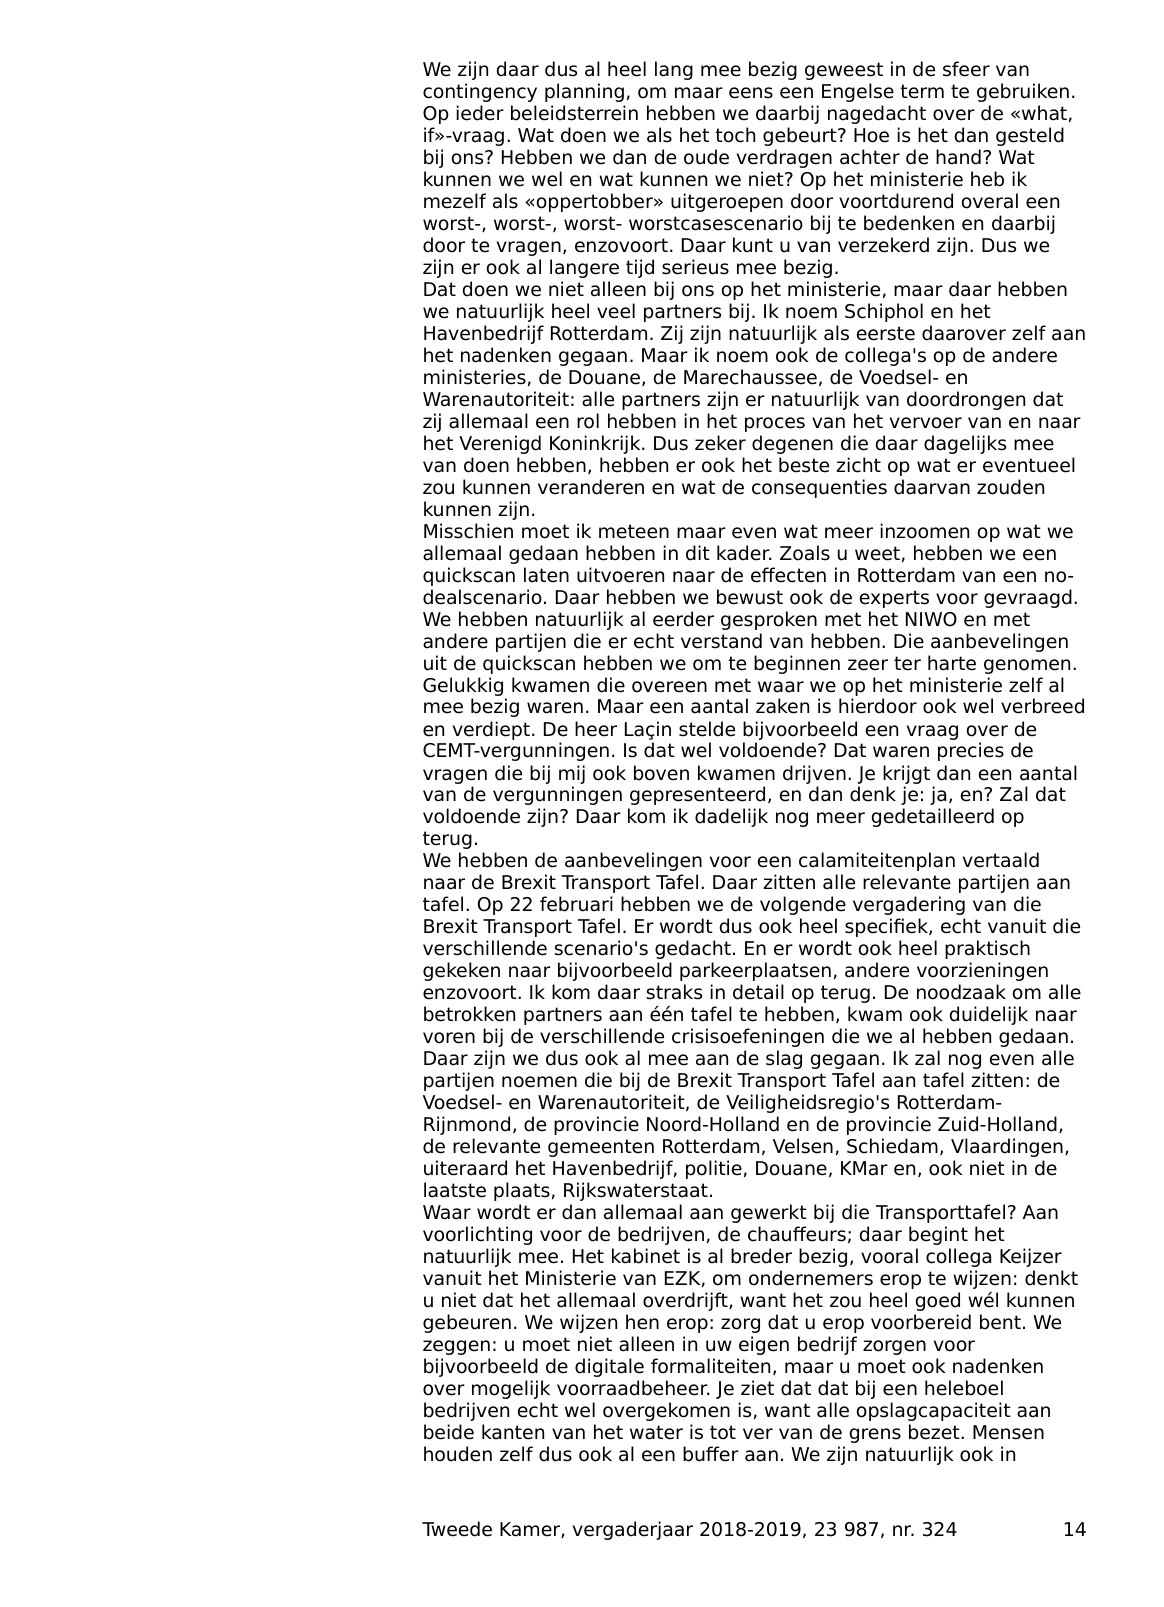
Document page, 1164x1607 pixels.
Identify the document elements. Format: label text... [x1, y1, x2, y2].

text We zijn daar dus al heel lang mee bezig geweest in de sfeer van contingency planning, om maar eens een Engelse term te gebruiken. Op ieder beleidsterrein hebben we daarbij nagedacht over de «what, if»-vraag. Wat doen we als het toch gebeurt? Hoe is het dan gesteld bij ons? Hebben we dan de oude verdragen achter de hand? Wat kunnen we wel en wat kunnen we niet? Op het ministerie heb ik mezelf als «oppertobber» uitgeroepen door voortdurend overal een worst-, worst-, worst- worstcasescenario bij te bedenken en daarbij door te vragen, enzovoort. Daar kunt u van verzekerd zijn. Dus we zijn er ook al langere tijd serieus mee bezig. [422, 59, 1087, 279]
text Waar wordt er dan allemaal aan gewerkt bij die Transporttafel? Aan voorlichting voor de bedrijven, de chauffeurs; daar begint het natuurlijk mee. Het kabinet is al breder bezig, vooral collega Keijzer vanuit het Ministerie van EZK, om ondernemers erop te wijzen: denkt u niet dat het allemaal overdrijft, want het zou heel goed wél kunnen gebeuren. We wijzen hen erop: zorg dat u erop voorbereid bent. We zeggen: u moet niet alleen in uw eigen bedrijf zorgen voor bijvoorbeeld de digitale formaliteiten, maar u moet ook nadenken over mogelijk voorraadbeheer. Je ziet dat dat bij een heleboel bedrijven echt wel overgekomen is, want alle opslagcapaciteit aan beide kanten van het water is tot ver van de grens bezet. Mensen houden zelf dus ook al een buffer aan. We zijn natuurlijk ook in [422, 1202, 1087, 1466]
text Dat doen we niet alleen bij ons op het ministerie, maar daar hebben we natuurlijk heel veel partners bij. Ik noem Schiphol en het Havenbedrijf Rotterdam. Zij zijn natuurlijk als eerste daarover zelf aan het nadenken gegaan. Maar ik noem ook de collega's op de andere ministeries, de Douane, de Marechaussee, de Voedsel- en Warenautoriteit: alle partners zijn er natuurlijk van doordrongen dat zij allemaal een rol hebben in het proces van het vervoer van en naar het Verenigd Koninkrijk. Dus zeker degenen die daar dagelijks mee van doen hebben, hebben er ook het beste zicht op wat er eventueel zou kunnen veranderen en wat de consequenties daarvan zouden kunnen zijn. [422, 279, 1087, 521]
text We hebben de aanbevelingen voor een calamiteitenplan vertaald naar de Brexit Transport Tafel. Daar zitten alle relevante partijen aan tafel. Op 22 februari hebben we de volgende vergadering van die Brexit Transport Tafel. Er wordt dus ook heel specifiek, echt vanuit die verschillende scenario's gedacht. En er wordt ook heel praktisch gekeken naar bijvoorbeeld parkeerplaatsen, andere voorzieningen enzovoort. Ik kom daar straks in detail op terug. De noodzaak om alle betrokken partners aan één tafel te hebben, kwam ook duidelijk naar voren bij de verschillende crisisoefeningen die we al hebben gedaan. Daar zijn we dus ook al mee aan de slag gegaan. Ik zal nog even alle partijen noemen die bij de Brexit Transport Tafel aan tafel zitten: de Voedsel- en Warenautoriteit, de Veiligheidsregio's Rotterdam-Rijnmond, de provincie Noord-Holland en de provincie Zuid-Holland, de relevante gemeenten Rotterdam, Velsen, Schiedam, Vlaardingen, uiteraard het Havenbedrijf, politie, Douane, KMar en, ook niet in de laatste plaats, Rijkswaterstaat. [422, 850, 1087, 1202]
text Misschien moet ik meteen maar even wat meer inzoomen op wat we allemaal gedaan hebben in dit kader. Zoals u weet, hebben we een quickscan laten uitvoeren naar de effecten in Rotterdam van een no-dealscenario. Daar hebben we bewust ook de experts voor gevraagd. We hebben natuurlijk al eerder gesproken met het NIWO en met andere partijen die er echt verstand van hebben. Die aanbevelingen uit de quickscan hebben we om te beginnen zeer ter harte genomen. Gelukkig kwamen die overeen met waar we op het ministerie zelf al mee bezig waren. Maar een aantal zaken is hierdoor ook wel verbreed en verdiept. De heer Laçin stelde bijvoorbeeld een vraag over de CEMT-vergunningen. Is dat wel voldoende? Dat waren precies de vragen die bij mij ook boven kwamen drijven. Je krijgt dan een aantal van de vergunningen gepresenteerd, en dan denk je: ja, en? Zal dat voldoende zijn? Daar kom ik dadelijk nog meer gedetailleerd op terug. [422, 521, 1087, 850]
